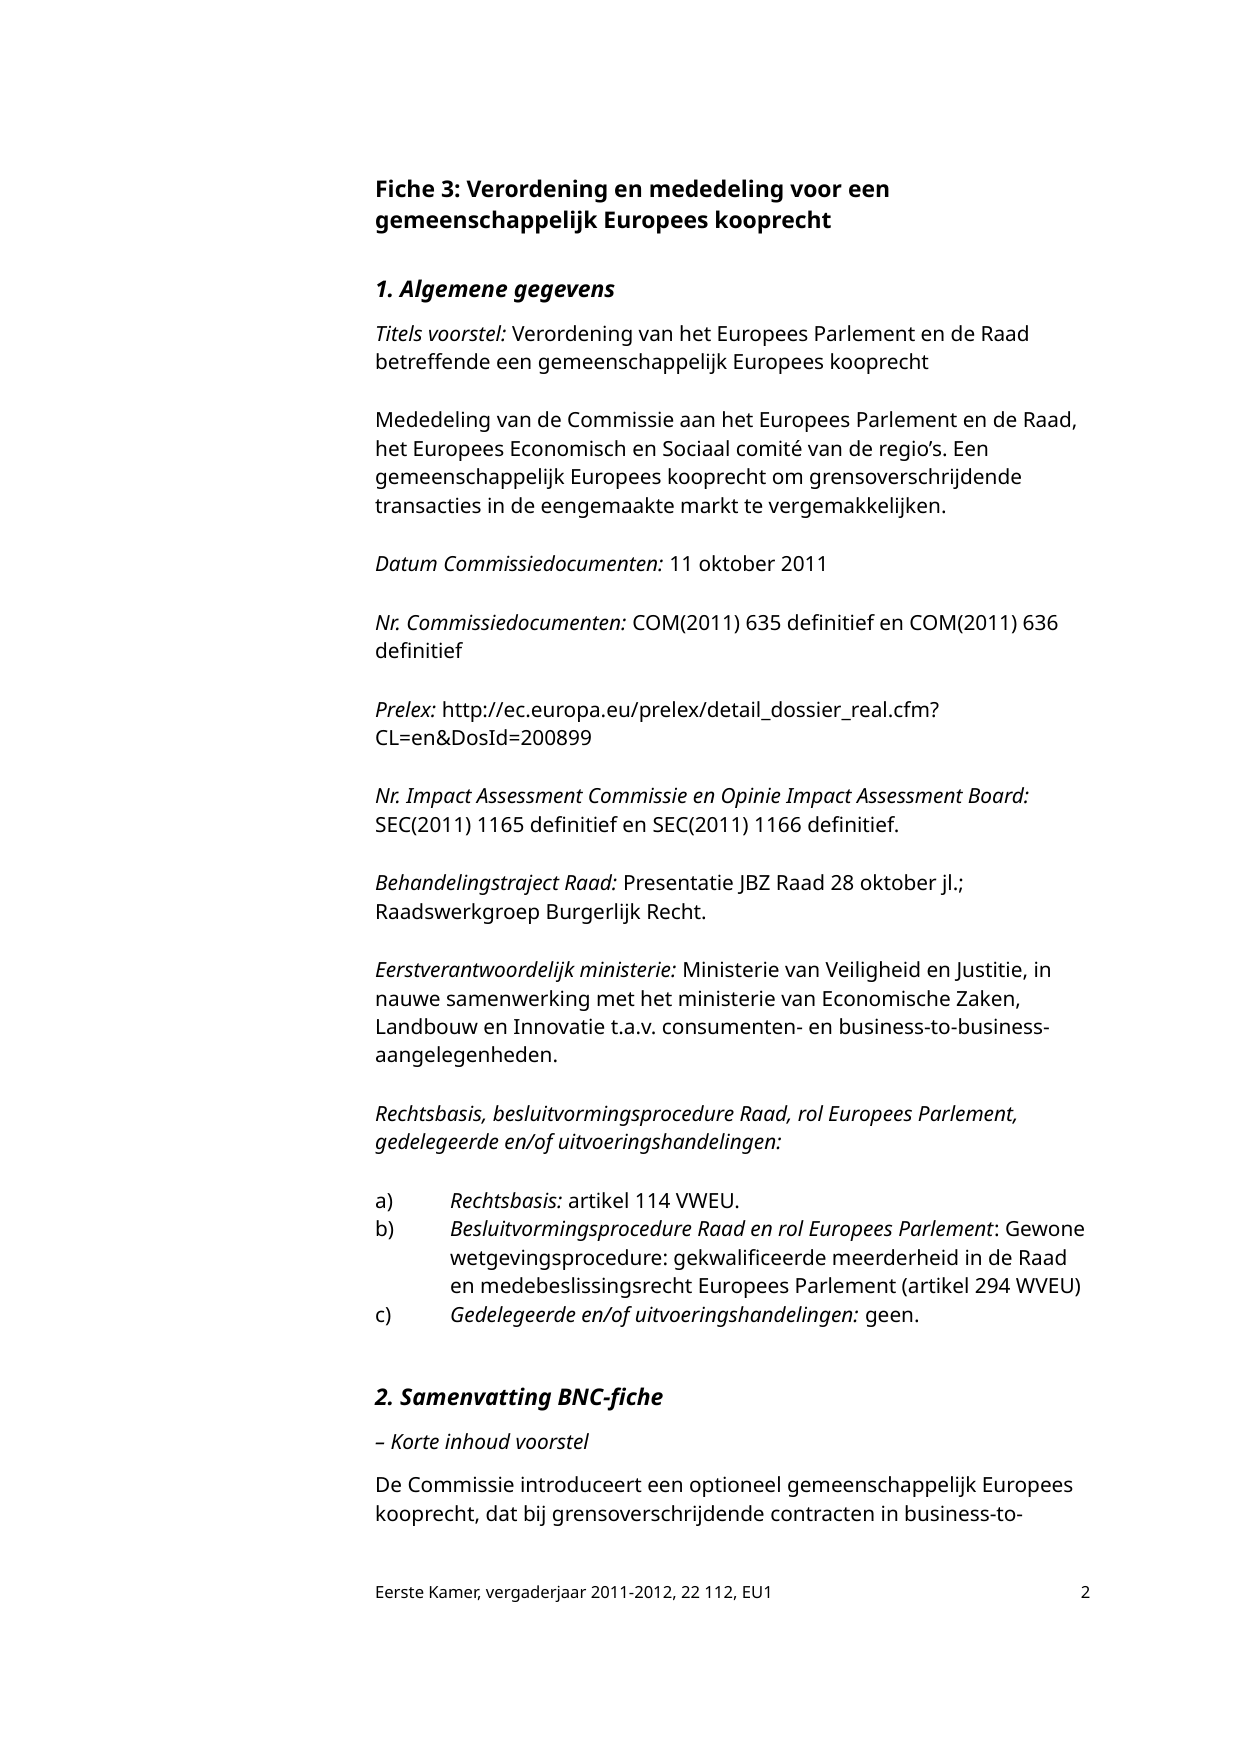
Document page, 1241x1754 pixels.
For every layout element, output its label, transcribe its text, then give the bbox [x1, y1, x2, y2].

subtitle Fiche 3: Verordening en mededeling voor een gemeenschappelijk Europees kooprecht [375, 172, 1090, 235]
text Prelex: http://ec.europa.eu/prelex/detail_dossier_real.cfm?CL=en&DosId=200899 [375, 695, 1090, 752]
text Datum Commissiedocumenten: 11 oktober 2011 [375, 549, 1090, 578]
text Rechtsbasis, besluitvormingsprocedure Raad, rol Europees Parlement, gedelegeerde en/of uitvoeringshandelingen: [375, 1099, 1090, 1156]
text Titels voorstel: Verordening van het Europees Parlement en de Raad betreffende een gemeenschappelijk Europees kooprecht [375, 319, 1090, 376]
subtitle 2. Samenvatting BNC-fiche [375, 1381, 1090, 1412]
text Nr. Impact Assessment Commissie en Opinie Impact Assessment Board: SEC(2011) 1165 definitief en SEC(2011) 1166 definitief. [375, 782, 1090, 838]
subtitle 1. Algemene gegevens [375, 272, 1090, 304]
text De Commissie introduceert een optioneel gemeenschappelijk Europees kooprecht, dat bij grensoverschrijdende contracten in business-to- [375, 1470, 1090, 1527]
text – Korte inhoud voorstel [375, 1427, 1090, 1455]
text Behandelingstraject Raad: Presentatie JBZ Raad 28 oktober jl.; Raadswerkgroep Burgerlijk Recht. [375, 868, 1090, 925]
list Gedelegeerde en/of uitvoeringshandelingen: geen. [375, 1300, 1090, 1328]
list Besluitvormingsprocedure Raad en rol Europees Parlement: Gewone wetgevingsprocedure: gekwalificeerde meerderheid in de Raad en medebeslissingsrecht Europees Parlement (artikel 294 WVEU) [375, 1214, 1090, 1300]
text Nr. Commissiedocumenten: COM(2011) 635 definitief en COM(2011) 636 definitief [375, 608, 1090, 665]
text Eerstverantwoordelijk ministerie: Ministerie van Veiligheid en Justitie, in nauwe samenwerking met het ministerie van Economische Zaken, Landbouw en Innovatie t.a.v. consumenten- en business-to-business-aangelegenheden. [375, 955, 1090, 1069]
text Mededeling van de Commissie aan het Europees Parlement en de Raad, het Europees Economisch en Sociaal comité van de regio’s. Een gemeenschappelijk Europees kooprecht om grensoverschrijdende transacties in de eengemaakte markt te vergemakkelijken. [375, 406, 1090, 519]
list Rechtsbasis: artikel 114 VWEU. [375, 1186, 1090, 1214]
